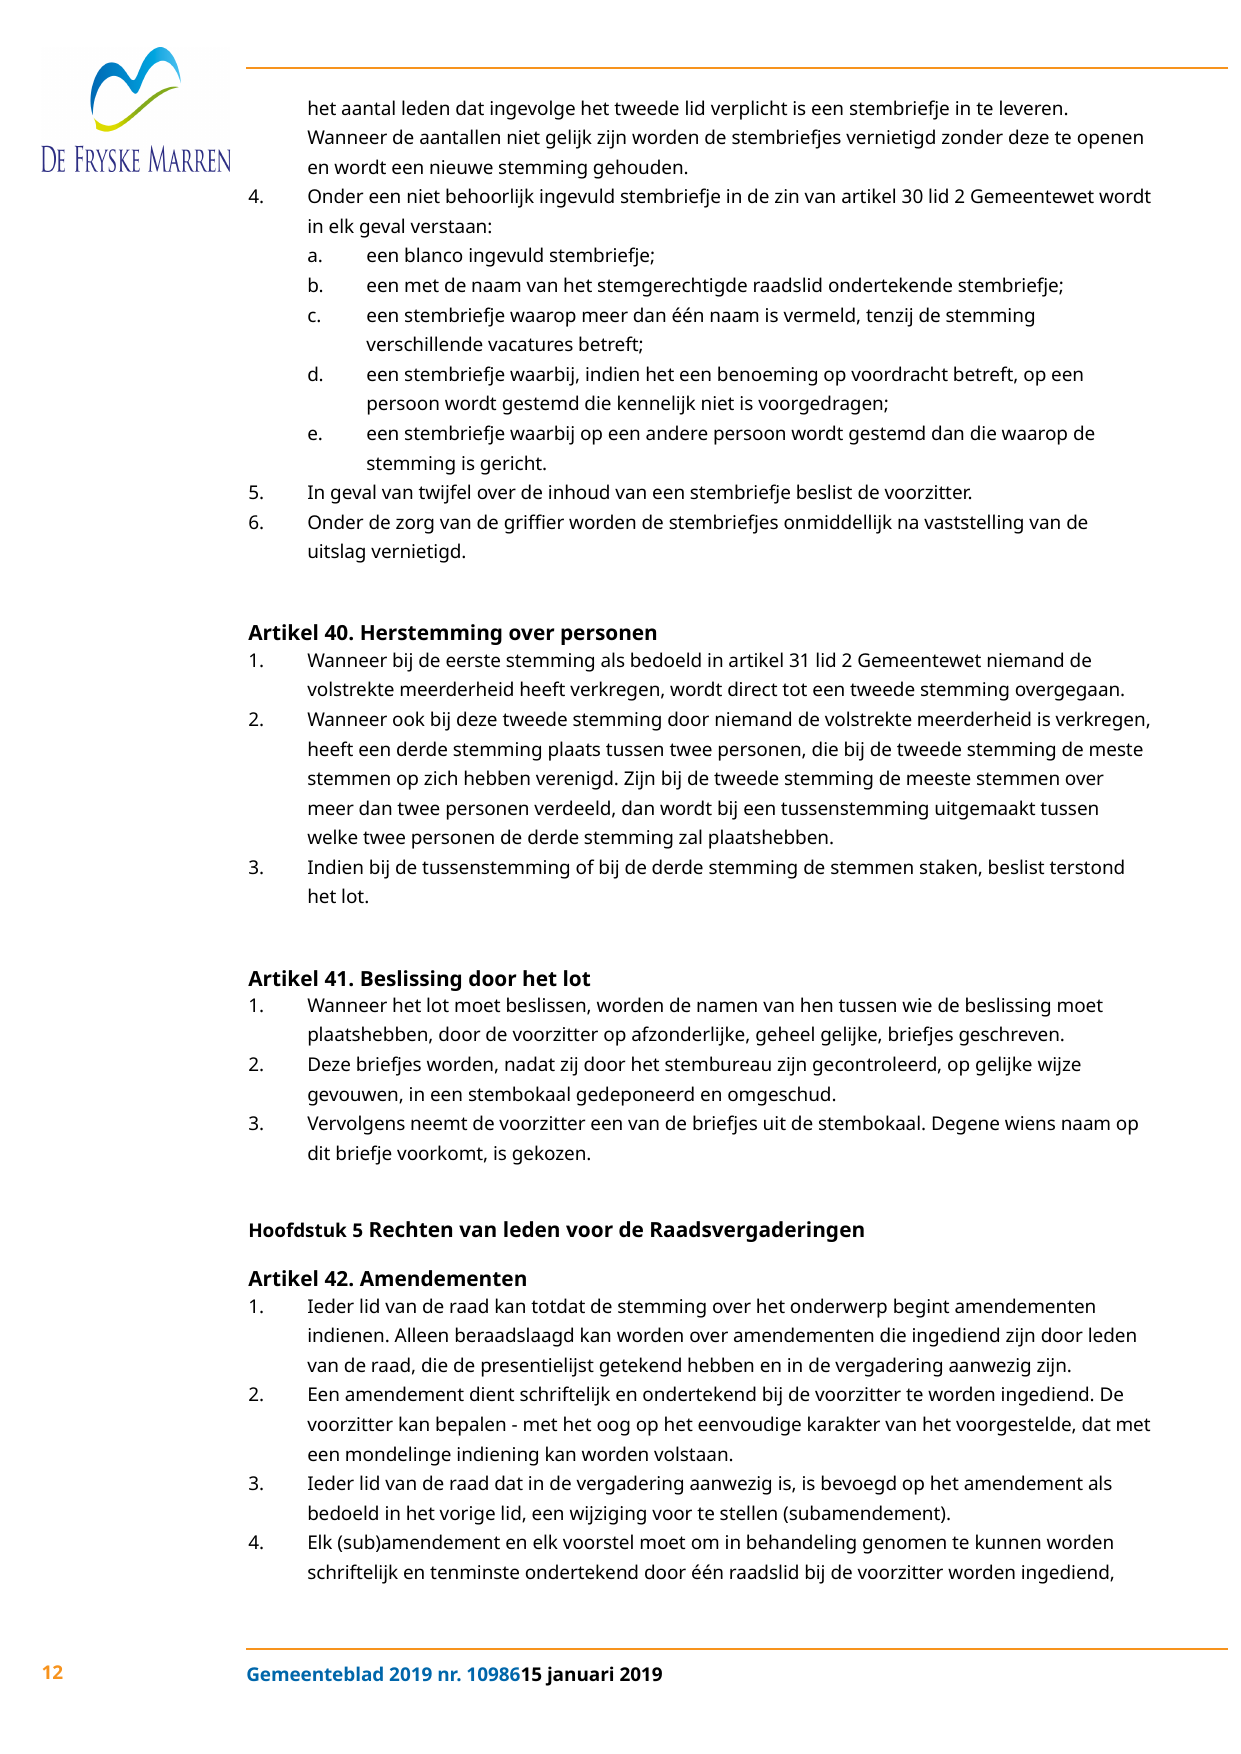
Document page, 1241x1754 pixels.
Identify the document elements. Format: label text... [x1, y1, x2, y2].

list Wanneer bij de eerste stemming als bedoeld in artikel 31 lid 2 Gemeentewet niemand de volstrekte meerderheid heeft verkregen, wordt direct tot een tweede stemming overgegaan. [248, 647, 1152, 702]
list een blanco ingevuld stembriefje; [307, 243, 1152, 268]
list Ieder lid van de raad dat in de vergadering aanwezig is, is bevoegd op het amendement als bedoeld in het vorige lid, een wijziging voor te stellen (subamendement). [248, 1470, 1152, 1526]
list een stembriefje waarbij op een andere persoon wordt gestemd dan die waarop de stemming is gericht. [307, 420, 1152, 476]
list Ieder lid van de raad kan totdat de stemming over het onderwerp begint amendementen indienen. Alleen beraadslaagd kan worden over amendementen die ingediend zijn door leden van de raad, die de presentielijst getekend hebben en in de vergadering aanwezig zijn. [248, 1293, 1152, 1378]
list een stembriefje waarbij, indien het een benoeming op voordracht betreft, op een persoon wordt gestemd die kennelijk niet is voorgedragen; [307, 361, 1152, 416]
text Artikel 40. Herstemming over personen [248, 618, 1152, 647]
list een met de naam van het stemgerechtigde raadslid ondertekende stembriefje; [307, 272, 1152, 298]
list Wanneer het lot moet beslissen, worden de namen van hen tussen wie de beslissing moet plaatshebben, door de voorzitter op afzonderlijke, geheel gelijke, briefjes geschreven. [248, 992, 1152, 1047]
list Elk (sub)amendement en elk voorstel moet om in behandeling genomen te kunnen worden schriftelijk en tenminste ondertekend door één raadslid bij de voorzitter worden ingediend, [248, 1529, 1152, 1585]
text Artikel 42. Amendementen [248, 1264, 1152, 1293]
list Indien bij de tussenstemming of bij de derde stemming de stemmen staken, beslist terstond het lot. [248, 854, 1152, 909]
list Vervolgens neemt de voorzitter een van de briefjes uit de stembokaal. Degene wiens naam op dit briefje voorkomt, is gekozen. [248, 1110, 1152, 1166]
text Artikel 41. Beslissing door het lot [248, 964, 1152, 992]
picture [41, 47, 231, 172]
list Deze briefjes worden, nadat zij door het stembureau zijn gecontroleerd, op gelijke wijze gevouwen, in een stembokaal gedeponeerd en omgeschud. [248, 1051, 1152, 1107]
text Hoofdstuk 5 Rechten van leden voor de Raadsvergaderingen [248, 1215, 1152, 1244]
list Onder een niet behoorlijk ingevuld stembriefje in de zin van artikel 30 lid 2 Gemeentewet wordt in elk geval verstaan: [248, 183, 1152, 239]
list Onder de zorg van de griffier worden de stembriefjes onmiddellijk na vaststelling van de uitslag vernietigd. [248, 509, 1152, 564]
list het aantal leden dat ingevolge het tweede lid verplicht is een stembriefje in te leveren. Wanneer de aantallen niet gelijk zijn worden de stembriefjes vernietigd zonder deze te openen en wordt een nieuwe stemming gehouden. [248, 95, 1152, 180]
list Wanneer ook bij deze tweede stemming door niemand de volstrekte meerderheid is verkregen, heeft een derde stemming plaats tussen twee personen, die bij de tweede stemming de meste stemmen op zich hebben verenigd. Zijn bij de tweede stemming de meeste stemmen over meer dan twee personen verdeeld, dan wordt bij een tussenstemming uitgemaakt tussen welke twee personen de derde stemming zal plaatshebben. [248, 706, 1152, 850]
list een stembriefje waarop meer dan één naam is vermeld, tenzij de stemming verschillende vacatures betreft; [307, 302, 1152, 357]
list In geval van twijfel over de inhoud van een stembriefje beslist de voorzitter. [248, 479, 1152, 505]
list Een amendement dient schriftelijk en ondertekend bij de voorzitter te worden ingediend. De voorzitter kan bepalen - met het oog op het eenvoudige karakter van het voorgestelde, dat met een mondelinge indiening kan worden volstaan. [248, 1382, 1152, 1467]
